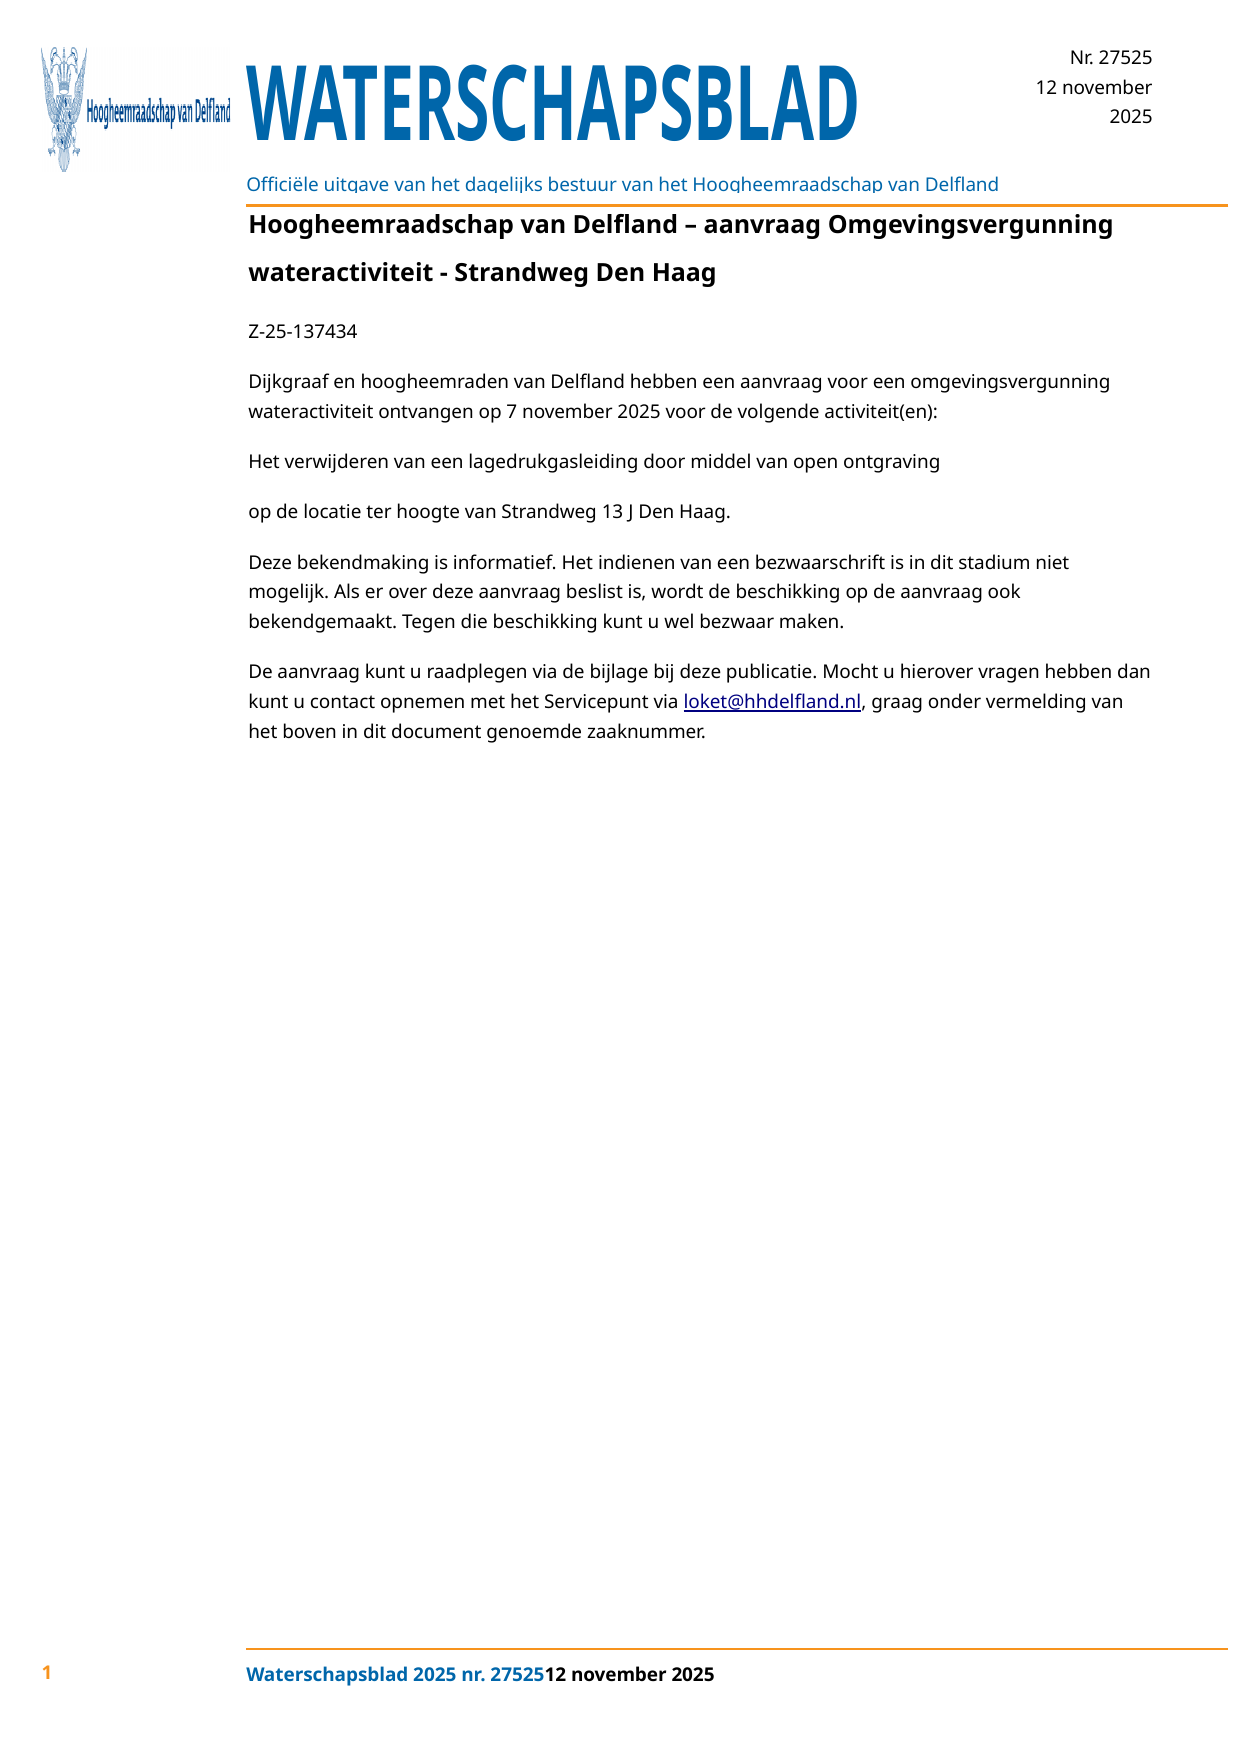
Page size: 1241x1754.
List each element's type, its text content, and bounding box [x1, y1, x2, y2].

text Z-25-137434 [248, 318, 1152, 344]
text op de locatie ter hoogte van Strandweg 13 J Den Haag. [248, 499, 1152, 524]
text Deze bekendmaking is informatief. Het indienen van een bezwaarschrift is in dit stadium niet mogelijk. Als er over deze aanvraag beslist is, wordt de beschikking op de aanvraag ook bekendgemaakt. Tegen die beschikking kunt u wel bezwaar maken. [248, 549, 1152, 634]
text Hoogheemraadschap van Delfland – aanvraag Omgevingsvergunning wateractiviteit - Strandweg Den Haag [248, 207, 1152, 288]
text Dijkgraaf en hoogheemraden van Delfland hebben een aanvraag voor een omgevingsvergunning wateractiviteit ontvangen op 7 november 2025 voor de volgende activiteit(en): [248, 368, 1152, 424]
picture [41, 47, 231, 172]
text De aanvraag kunt u raadplegen via de bijlage bij deze publicatie. Mocht u hierover vragen hebben dan kunt u contact opnemen met het Servicepunt via loket@hhdelfland.nl, graag onder vermelding van het boven in dit document genoemde zaaknummer. [248, 659, 1152, 744]
text Het verwijderen van een lagedrukgasleiding door middel van open ontgraving [248, 448, 1152, 474]
